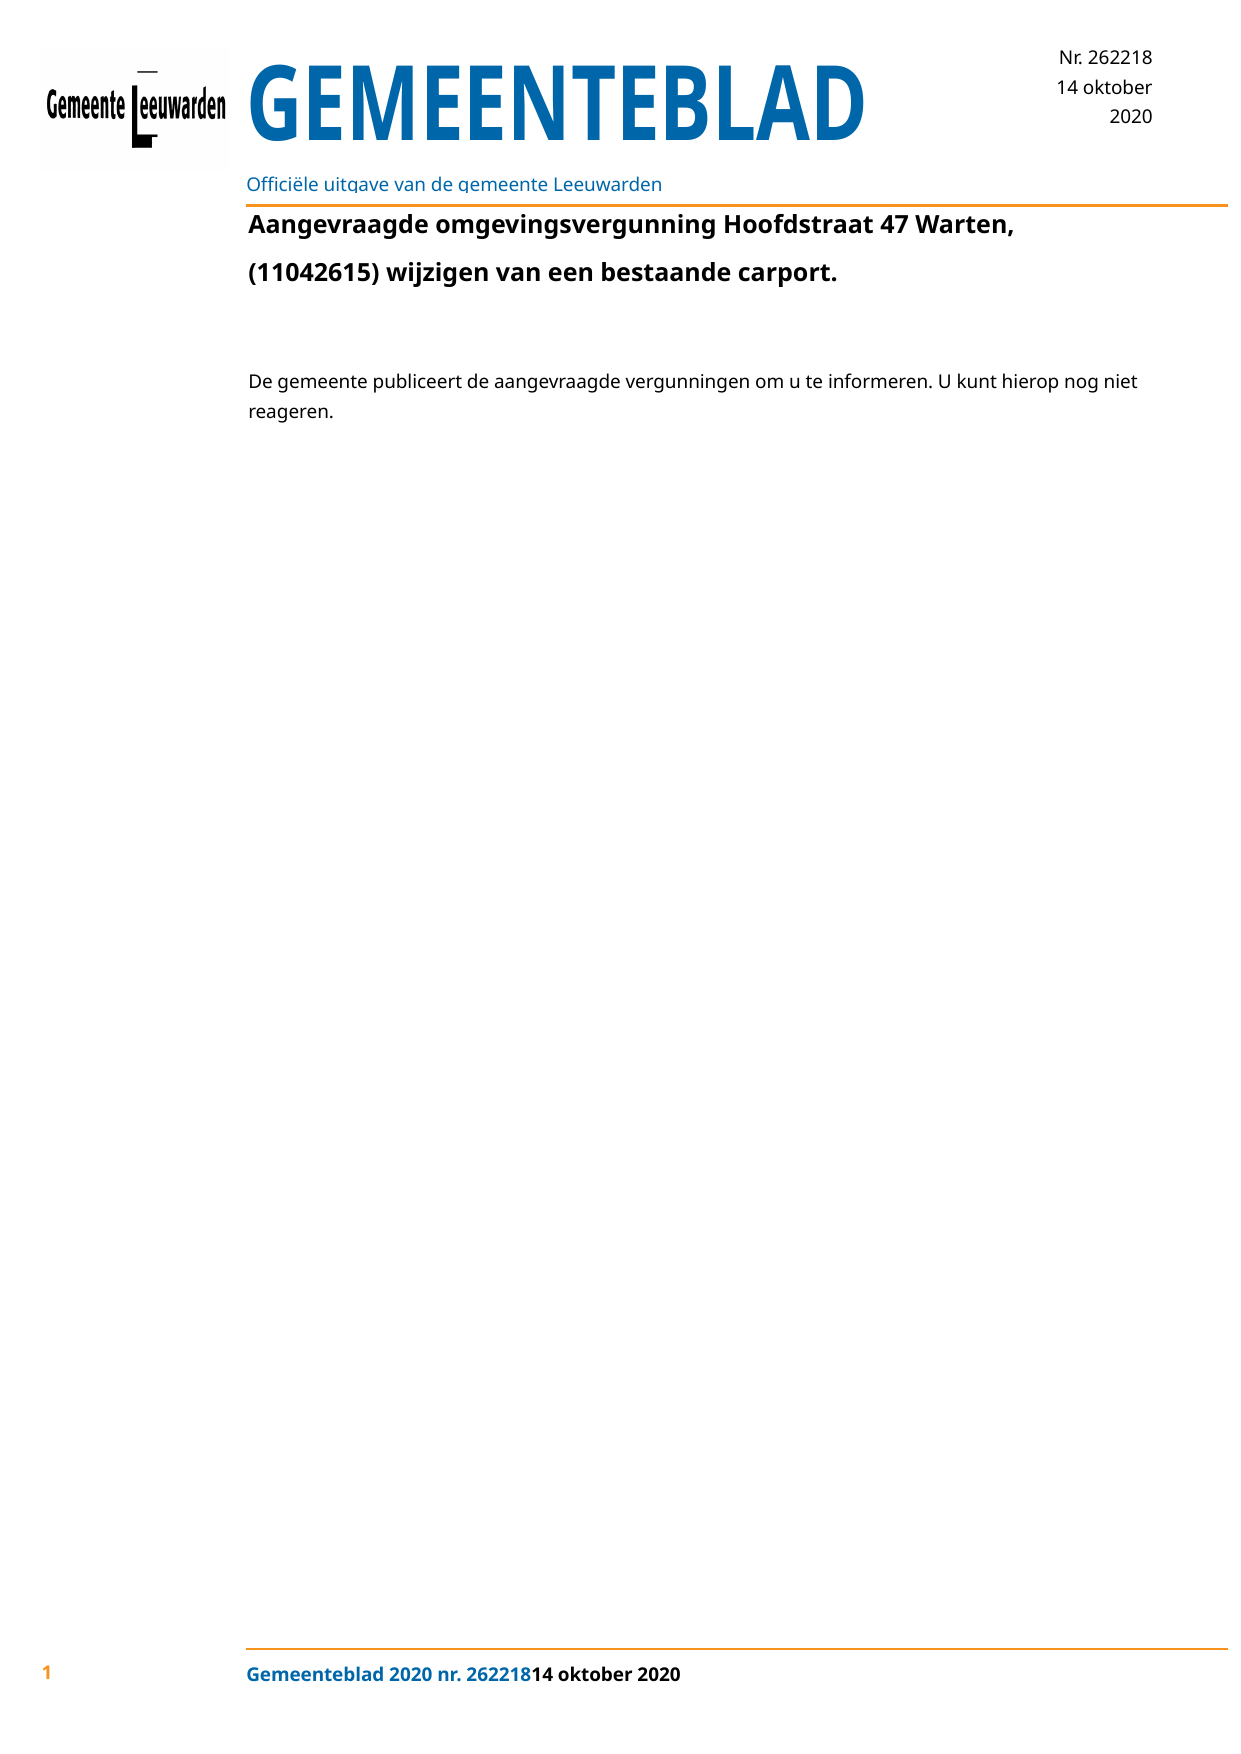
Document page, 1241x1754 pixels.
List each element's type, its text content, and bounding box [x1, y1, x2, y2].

text Aangevraagde omgevingsvergunning Hoofdstraat 47 Warten, (11042615) wijzigen van een bestaande carport. [248, 207, 1152, 288]
text De gemeente publiceert de aangevraagde vergunningen om u te informeren. U kunt hierop nog niet reageren. [248, 368, 1152, 424]
picture [41, 47, 231, 172]
